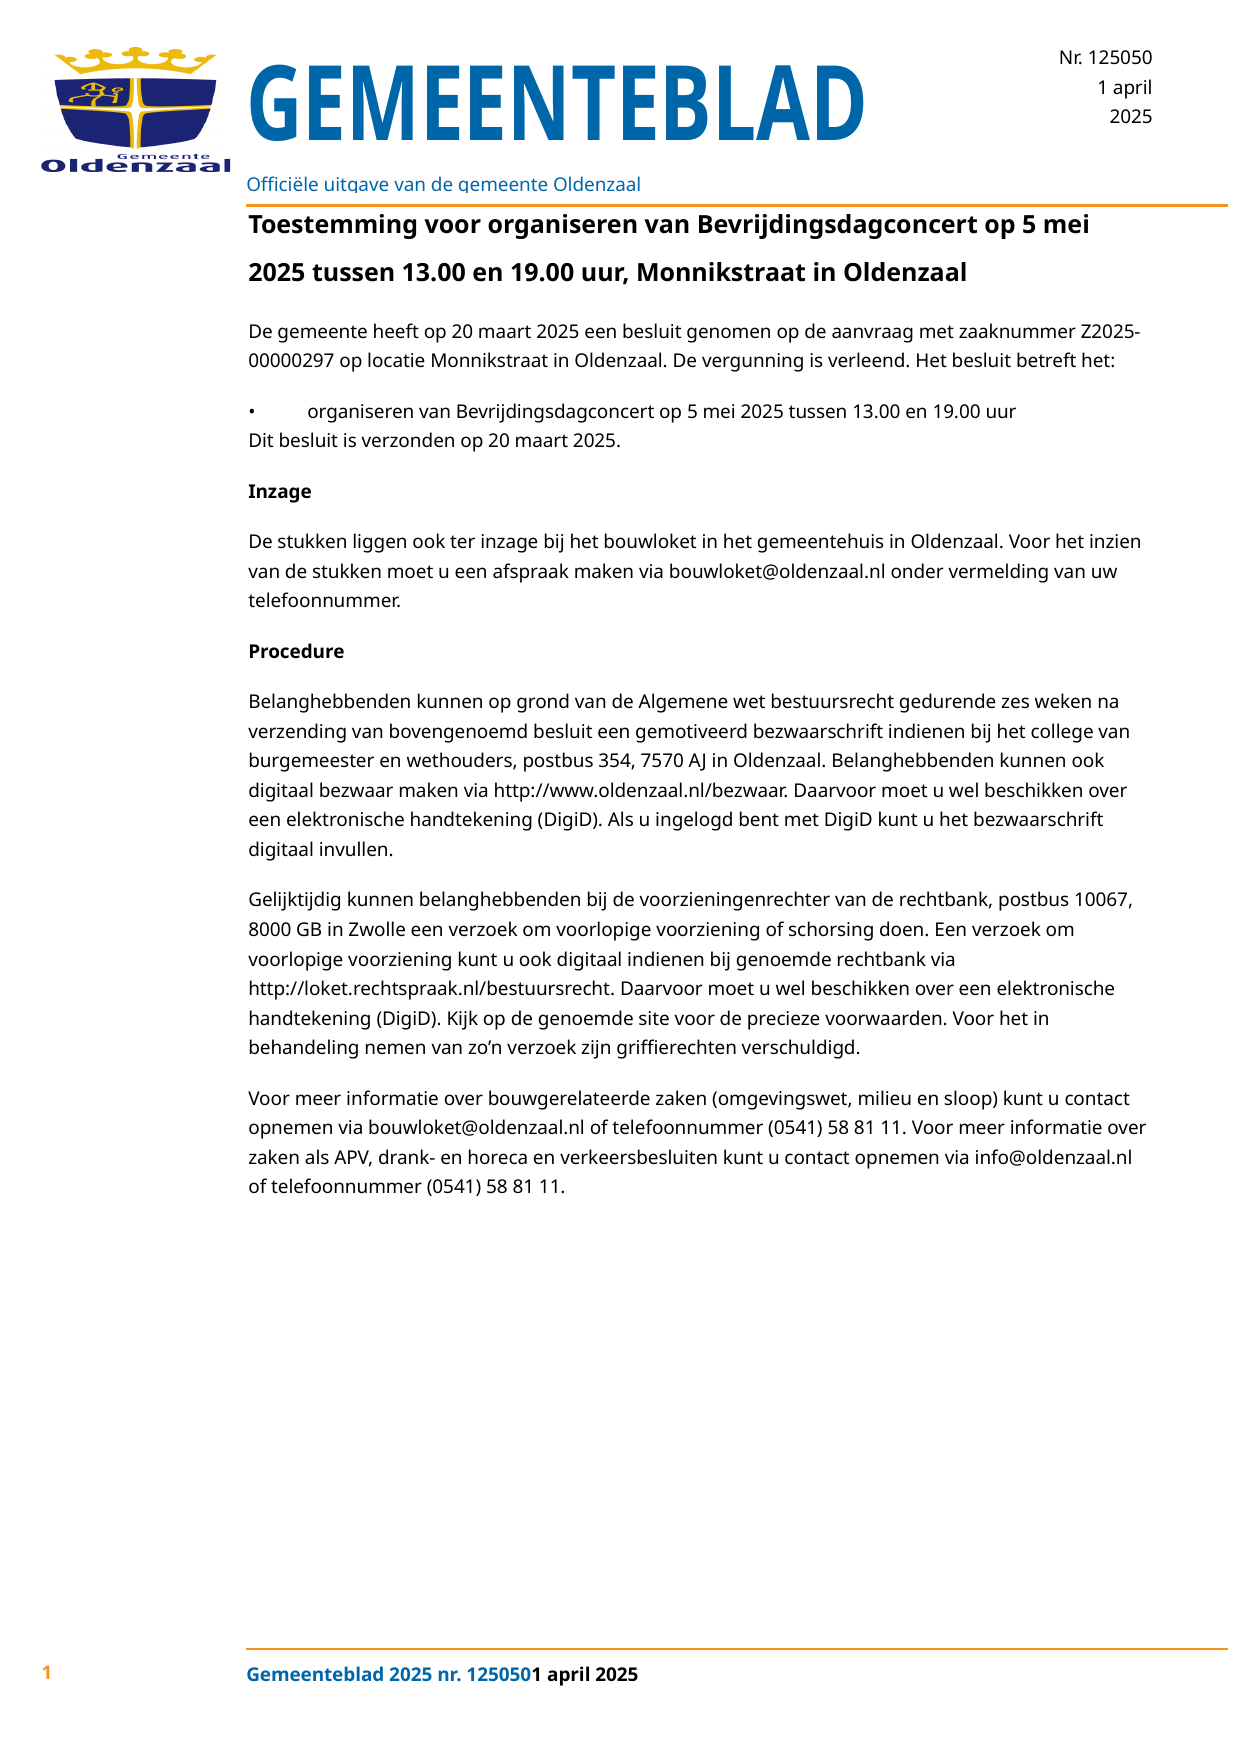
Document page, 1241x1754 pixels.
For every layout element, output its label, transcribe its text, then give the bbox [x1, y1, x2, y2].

text Belanghebbenden kunnen op grond van de Algemene wet bestuursrecht gedurende zes weken na verzending van bovengenoemd besluit een gemotiveerd bezwaarschrift indienen bij het college van burgemeester en wethouders, postbus 354, 7570 AJ in Oldenzaal. Belanghebbenden kunnen ook digitaal bezwaar maken via http://www.oldenzaal.nl/bezwaar. Daarvoor moet u wel beschikken over een elektronische handtekening (DigiD). Als u ingelogd bent met DigiD kunt u het bezwaarschrift digitaal invullen. [248, 688, 1152, 862]
text De gemeente heeft op 20 maart 2025 een besluit genomen op de aanvraag met zaaknummer Z2025-00000297 op locatie Monnikstraat in Oldenzaal. De vergunning is verleend. Het besluit betreft het: [248, 318, 1152, 373]
text Dit besluit is verzonden op 20 maart 2025. [248, 427, 1152, 453]
text Voor meer informatie over bouwgerelateerde zaken (omgevingswet, milieu en sloop) kunt u contact opnemen via bouwloket@oldenzaal.nl of telefoonnummer (0541) 58 81 11. Voor meer informatie over zaken als APV, drank- en horeca en verkeersbesluiten kunt u contact opnemen via info@oldenzaal.nl of telefoonnummer (0541) 58 81 11. [248, 1085, 1152, 1199]
text Gelijktijdig kunnen belanghebbenden bij de voorzieningenrechter van de rechtbank, postbus 10067, 8000 GB in Zwolle een verzoek om voorlopige voorziening of schorsing doen. Een verzoek om voorlopige voorziening kunt u ook digitaal indienen bij genoemde rechtbank via http://loket.rechtspraak.nl/bestuursrecht. Daarvoor moet u wel beschikken over een elektronische handtekening (DigiD). Kijk op de genoemde site voor de precieze voorwaarden. Voor het in behandeling nemen van zo’n verzoek zijn griffierechten verschuldigd. [248, 887, 1152, 1060]
picture [41, 47, 231, 172]
text De stukken liggen ook ter inzage bij het bouwloket in het gemeentehuis in Oldenzaal. Voor het inzien van de stukken moet u een afspraak maken via bouwloket@oldenzaal.nl onder vermelding van uw telefoonnummer. [248, 528, 1152, 613]
text Procedure [248, 638, 1152, 664]
text Inzage [248, 478, 1152, 504]
text Toestemming voor organiseren van Bevrijdingsdagconcert op 5 mei 2025 tussen 13.00 en 19.00 uur, Monnikstraat in Oldenzaal [248, 207, 1152, 288]
list organiseren van Bevrijdingsdagconcert op 5 mei 2025 tussen 13.00 en 19.00 uur [248, 398, 1152, 424]
